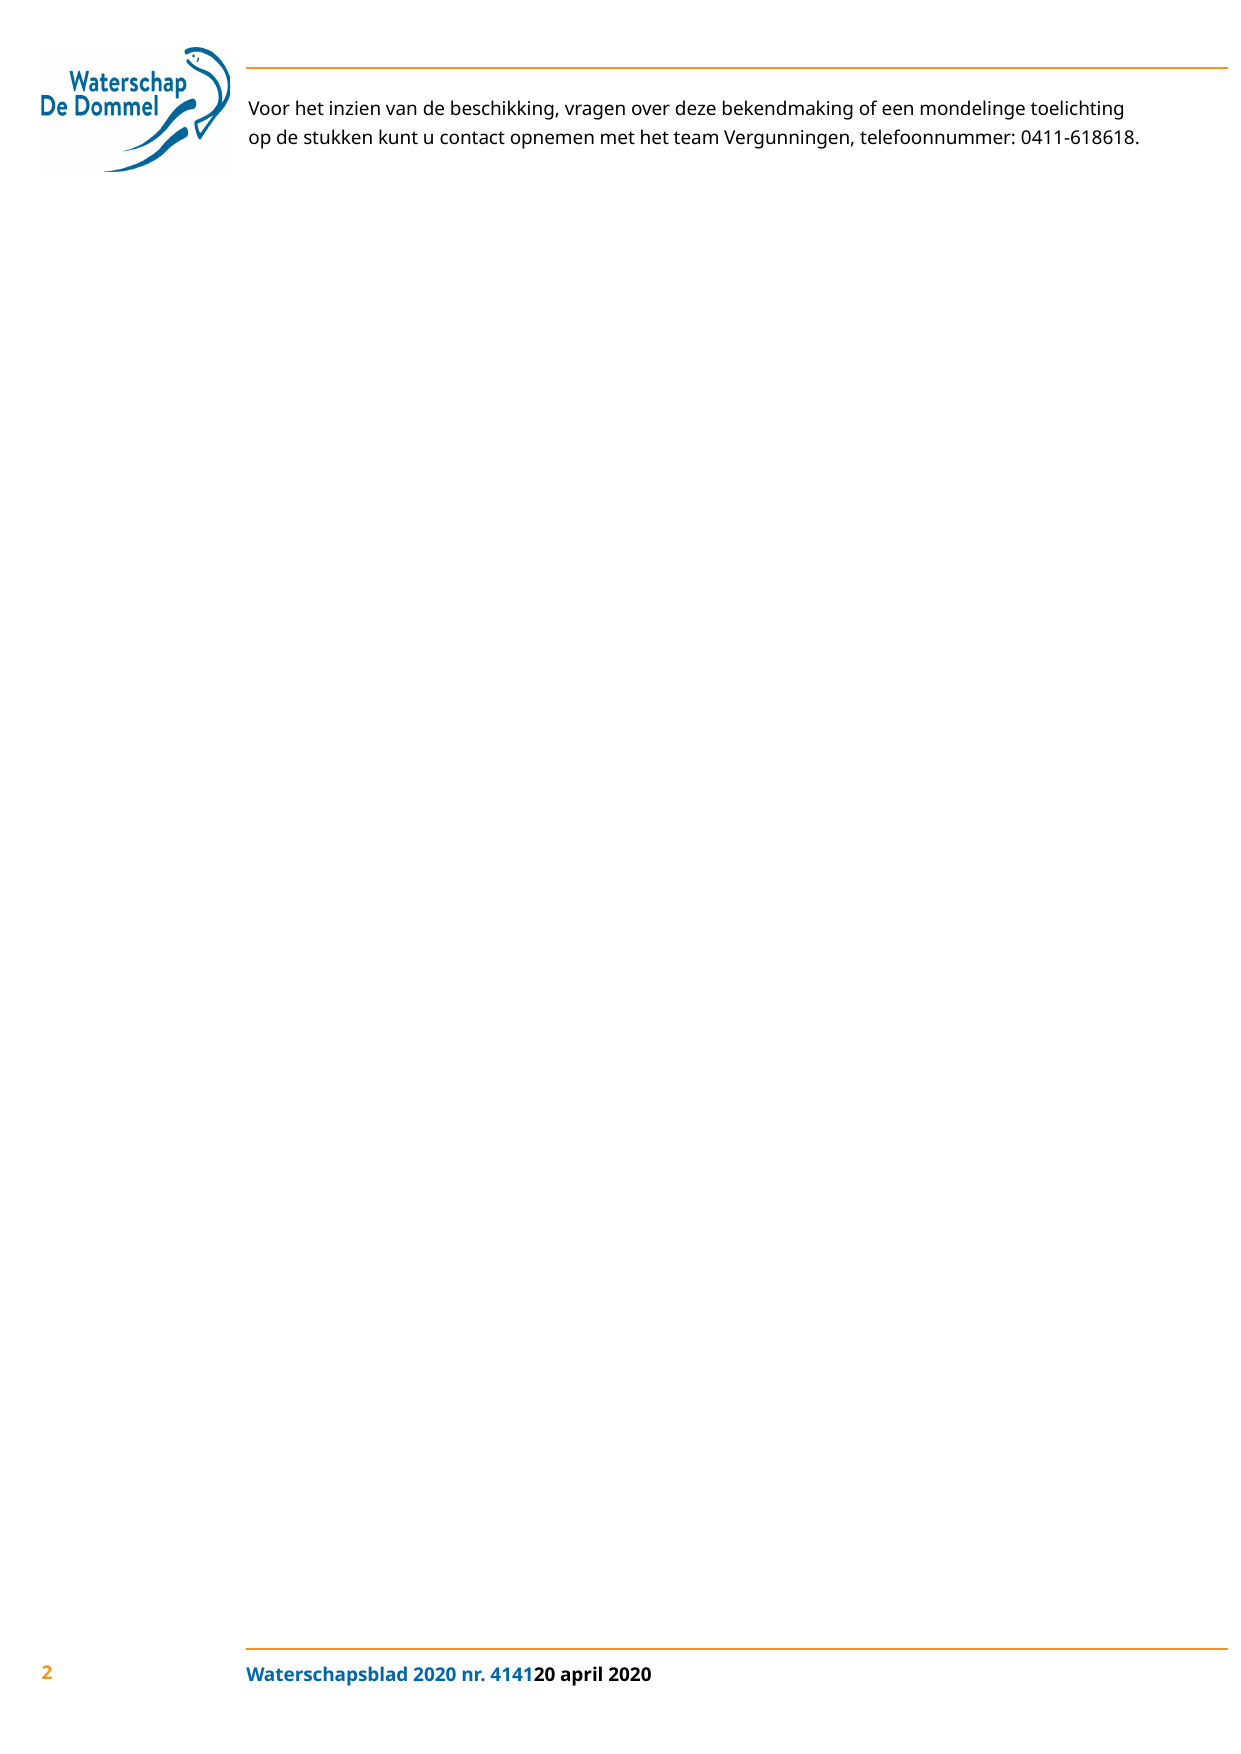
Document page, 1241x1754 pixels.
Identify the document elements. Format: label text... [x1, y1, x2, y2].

picture [41, 47, 231, 172]
text Voor het inzien van de beschikking, vragen over deze bekendmaking of een mondelinge toelichting op de stukken kunt u contact opnemen met het team Vergunningen, telefoonnummer: 0411-618618. [248, 95, 1152, 150]
picture [198, 118, 210, 131]
picture [204, 47, 231, 76]
picture [45, 99, 51, 111]
